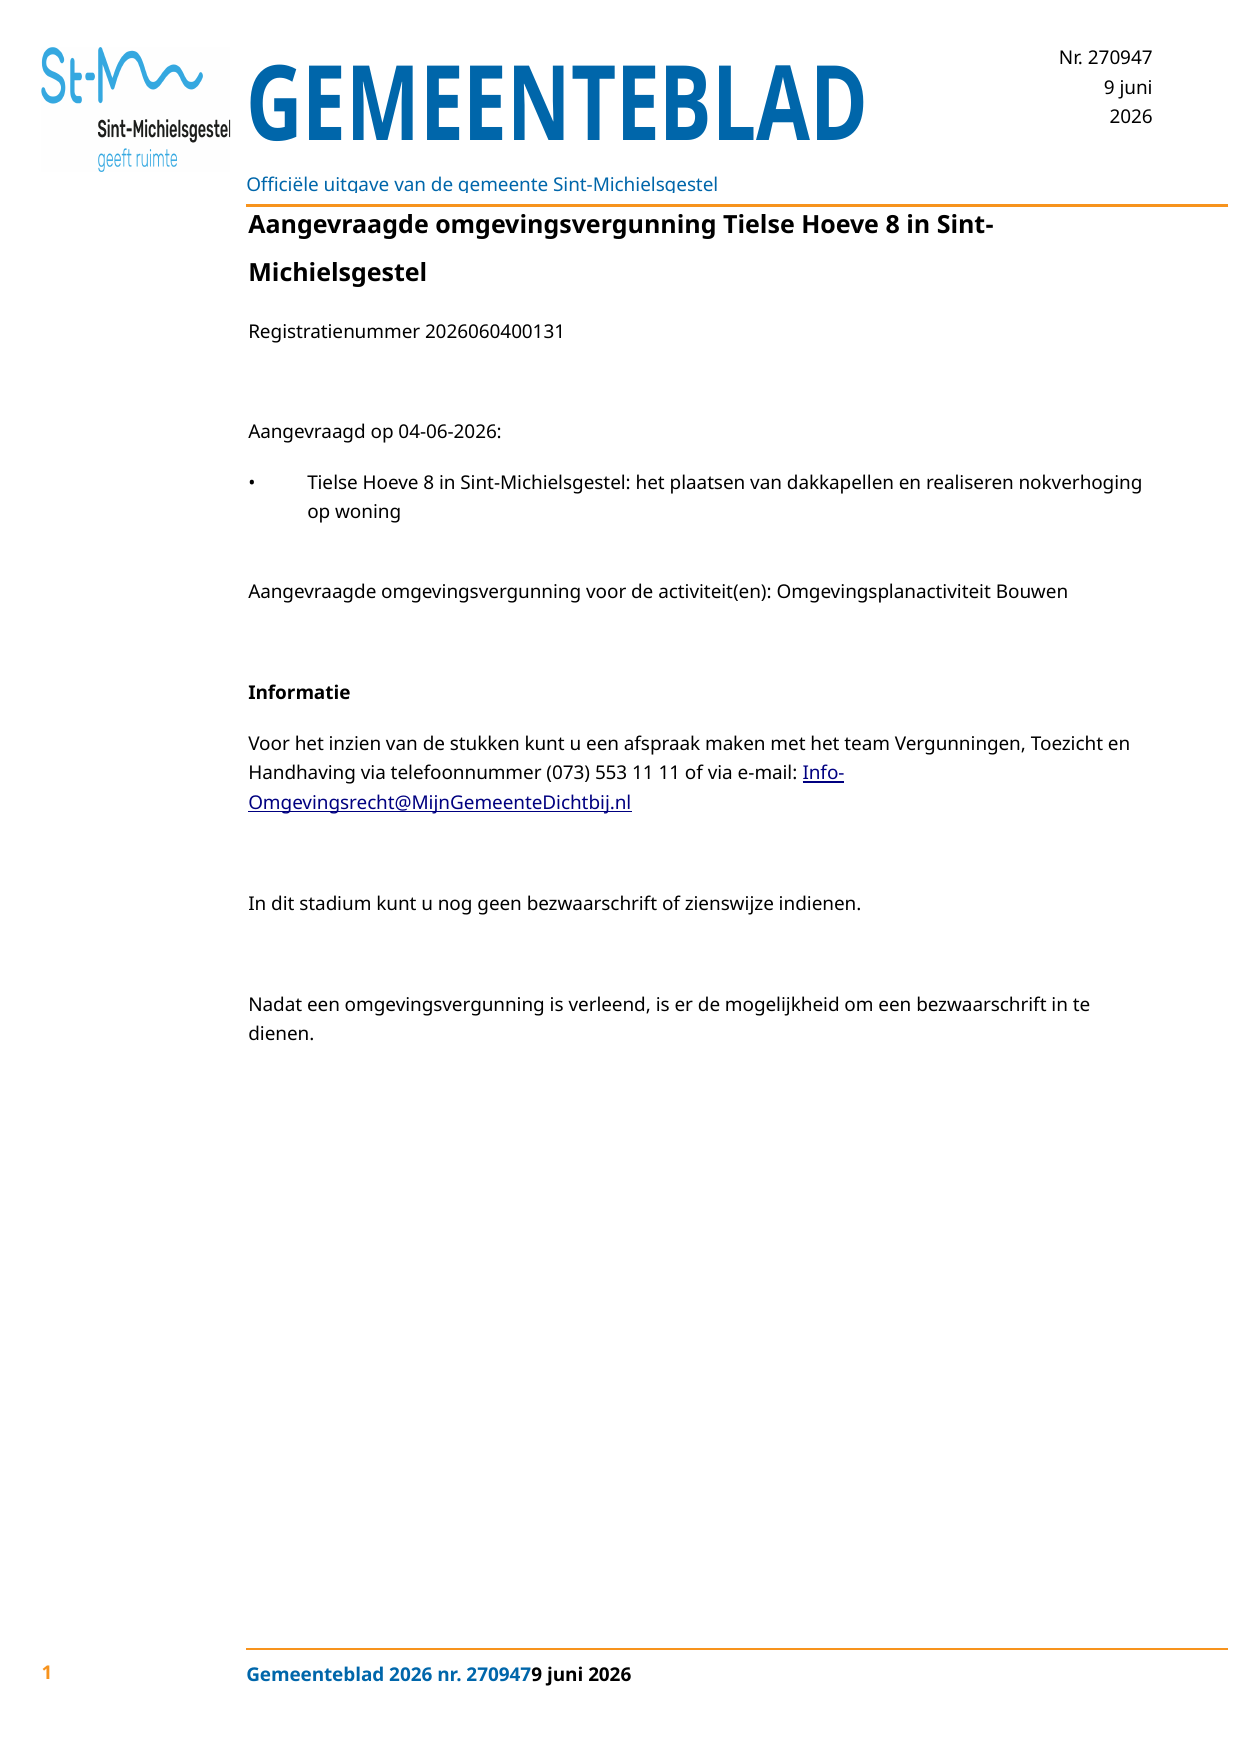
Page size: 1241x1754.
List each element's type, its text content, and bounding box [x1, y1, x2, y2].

text In dit stadium kunt u nog geen bezwaarschrift of zienswijze indienen. [248, 890, 1152, 916]
text Aangevraagde omgevingsvergunning voor de activiteit(en): Omgevingsplanactiviteit Bouwen [248, 579, 1152, 604]
text Informatie [248, 679, 1152, 705]
text Aangevraagde omgevingsvergunning Tielse Hoeve 8 in Sint-Michielsgestel [248, 207, 1152, 288]
picture [41, 47, 231, 172]
text Voor het inzien van de stukken kunt u een afspraak maken met het team Vergunningen, Toezicht en Handhaving via telefoonnummer (073) 553 11 11 of via e-mail: Info-Omgevingsrecht@MijnGemeenteDichtbij.nl [248, 730, 1152, 815]
list Tielse Hoeve 8 in Sint-Michielsgestel: het plaatsen van dakkapellen en realiseren nokverhoging op woning [248, 469, 1152, 524]
text Aangevraagd op 04-06-2026: [248, 419, 1152, 444]
text Nadat een omgevingsvergunning is verleend, is er de mogelijkheid om een bezwaarschrift in te dienen. [248, 991, 1152, 1046]
text Registratienummer 2026060400131 [248, 318, 1152, 344]
